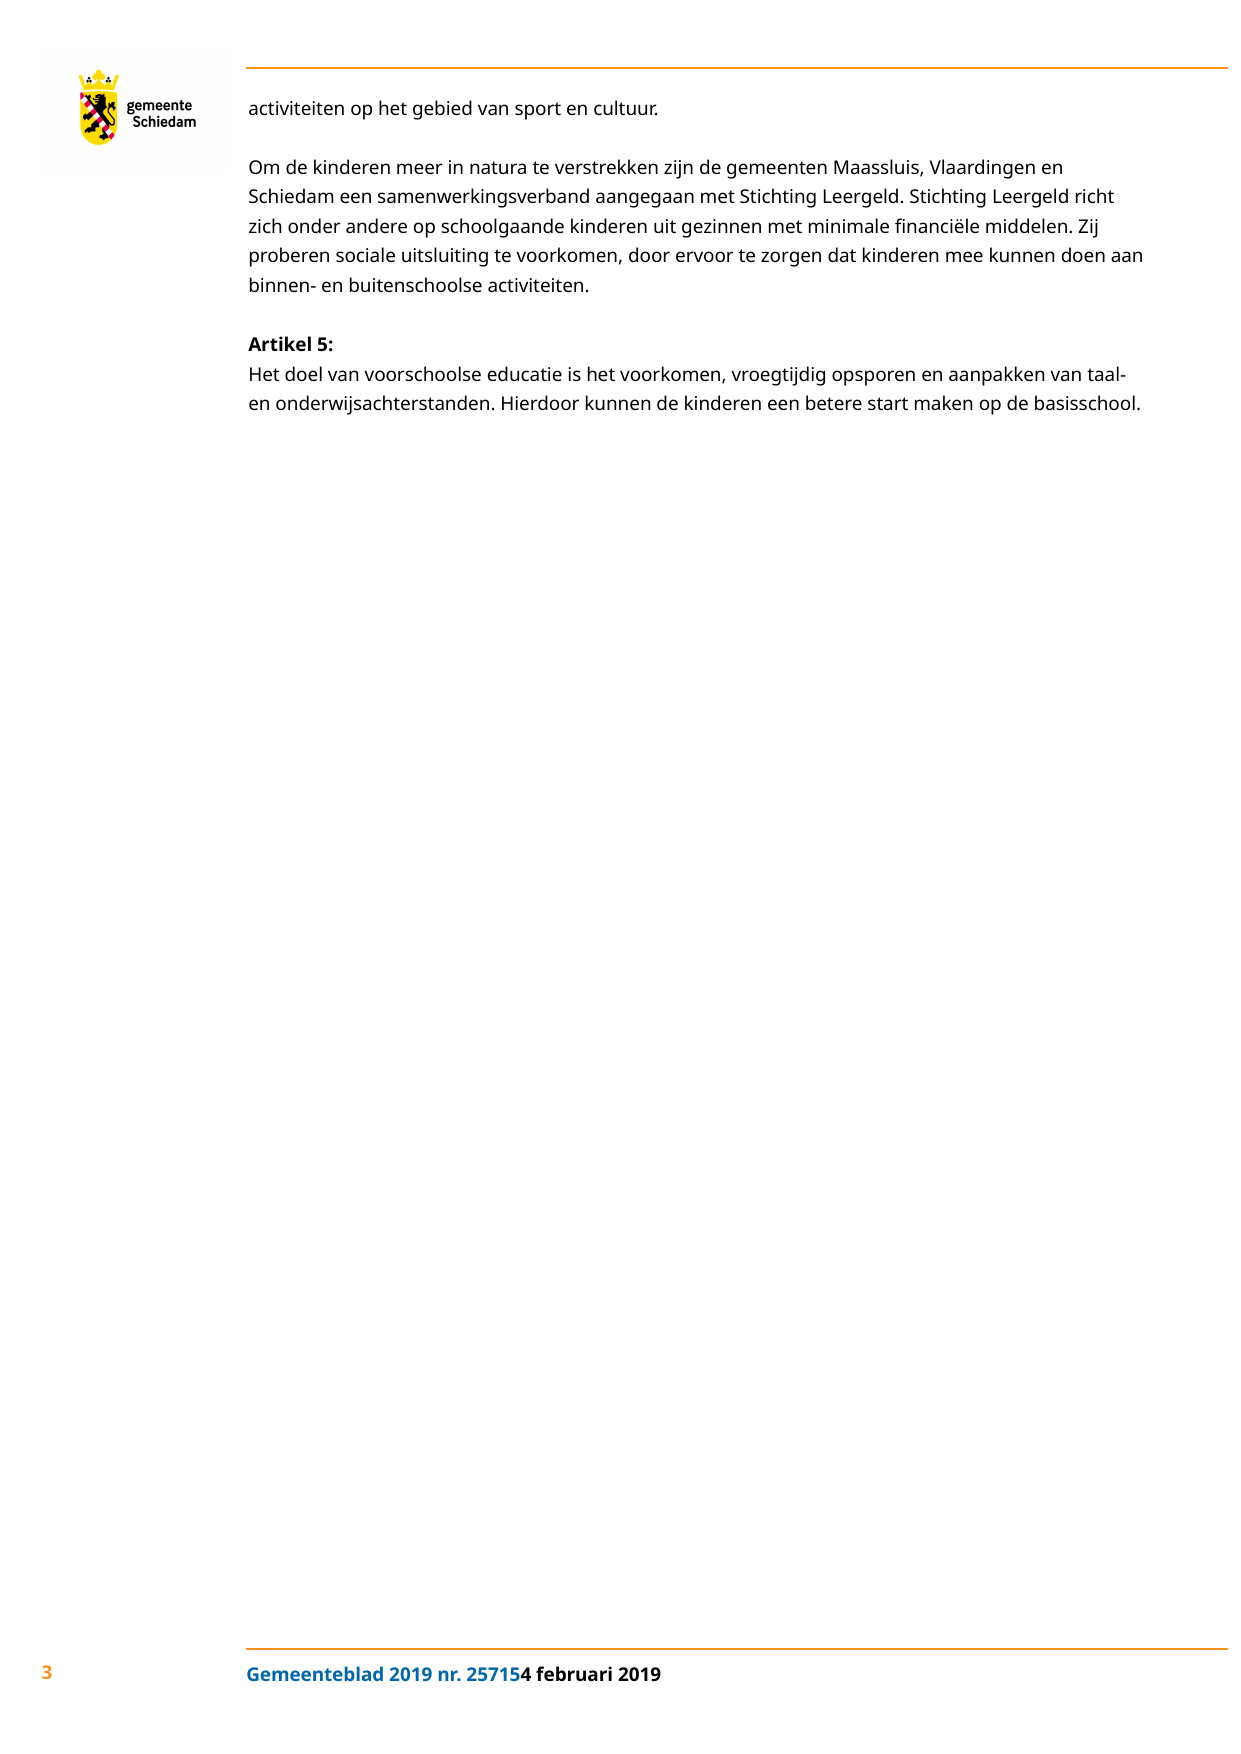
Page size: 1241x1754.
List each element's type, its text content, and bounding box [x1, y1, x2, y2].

text Artikel 5: [248, 331, 1152, 357]
text activiteiten op het gebied van sport en cultuur. [248, 95, 1152, 121]
text Het doel van voorschoolse educatie is het voorkomen, vroegtijdig opsporen en aanpakken van taal- en onderwijsachterstanden. Hierdoor kunnen de kinderen een betere start maken op de basisschool. [248, 361, 1152, 416]
picture [41, 47, 231, 172]
text Om de kinderen meer in natura te verstrekken zijn de gemeenten Maassluis, Vlaardingen en Schiedam een samenwerkingsverband aangegaan met Stichting Leergeld. Stichting Leergeld richt zich onder andere op schoolgaande kinderen uit gezinnen met minimale financiële middelen. Zij proberen sociale uitsluiting te voorkomen, door ervoor te zorgen dat kinderen mee kunnen doen aan binnen- en buitenschoolse activiteiten. [248, 154, 1152, 298]
